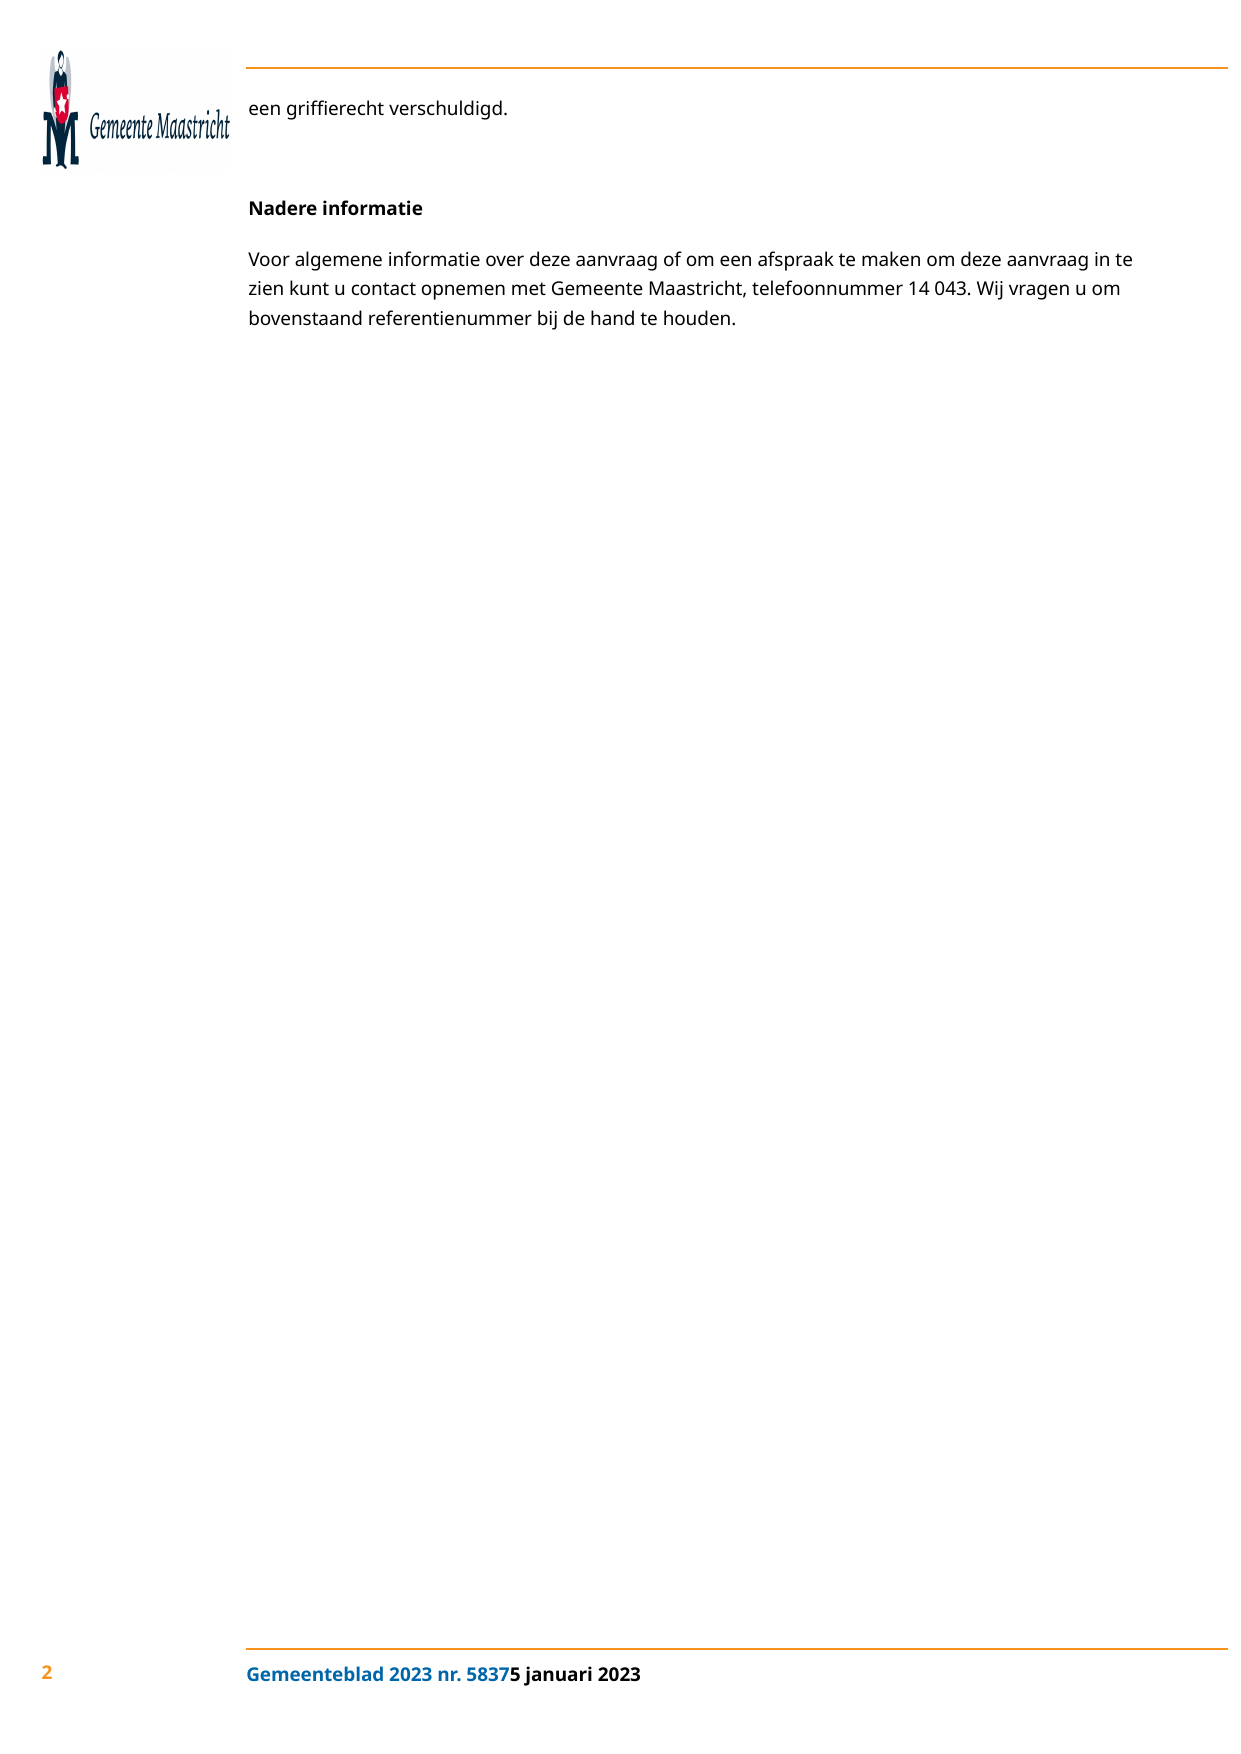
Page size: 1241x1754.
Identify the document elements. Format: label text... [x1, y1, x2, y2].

text Nadere informatie [248, 196, 1152, 221]
picture [41, 47, 231, 172]
text Voor algemene informatie over deze aanvraag of om een afspraak te maken om deze aanvraag in te zien kunt u contact opnemen met Gemeente Maastricht, telefoonnummer 14 043. Wij vragen u om bovenstaand referentienummer bij de hand te houden. [248, 246, 1152, 331]
text een griffierecht verschuldigd. [248, 95, 1152, 121]
